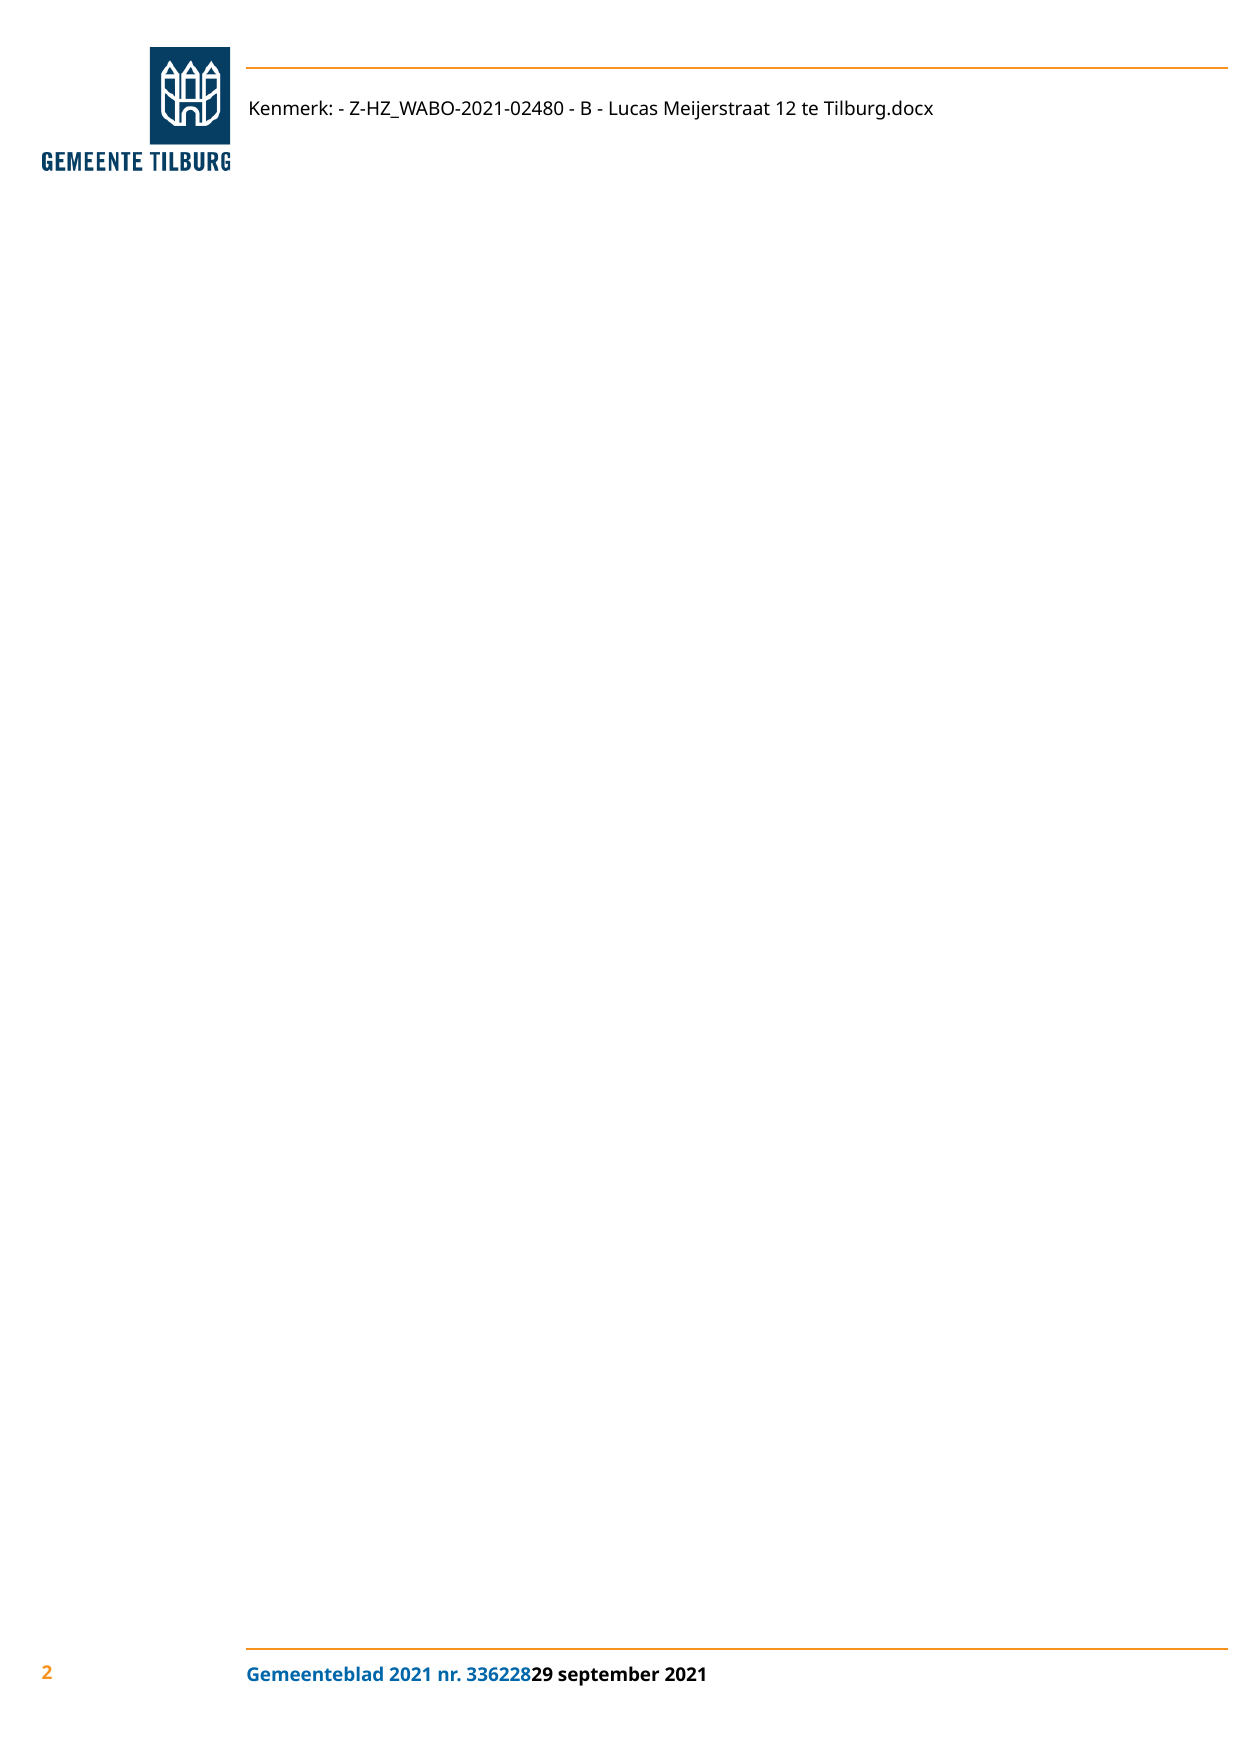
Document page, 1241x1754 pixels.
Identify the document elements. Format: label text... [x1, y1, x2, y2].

picture [41, 47, 231, 172]
text Kenmerk: - Z-HZ_WABO-2021-02480 - B - Lucas Meijerstraat 12 te Tilburg.docx [248, 95, 1152, 121]
